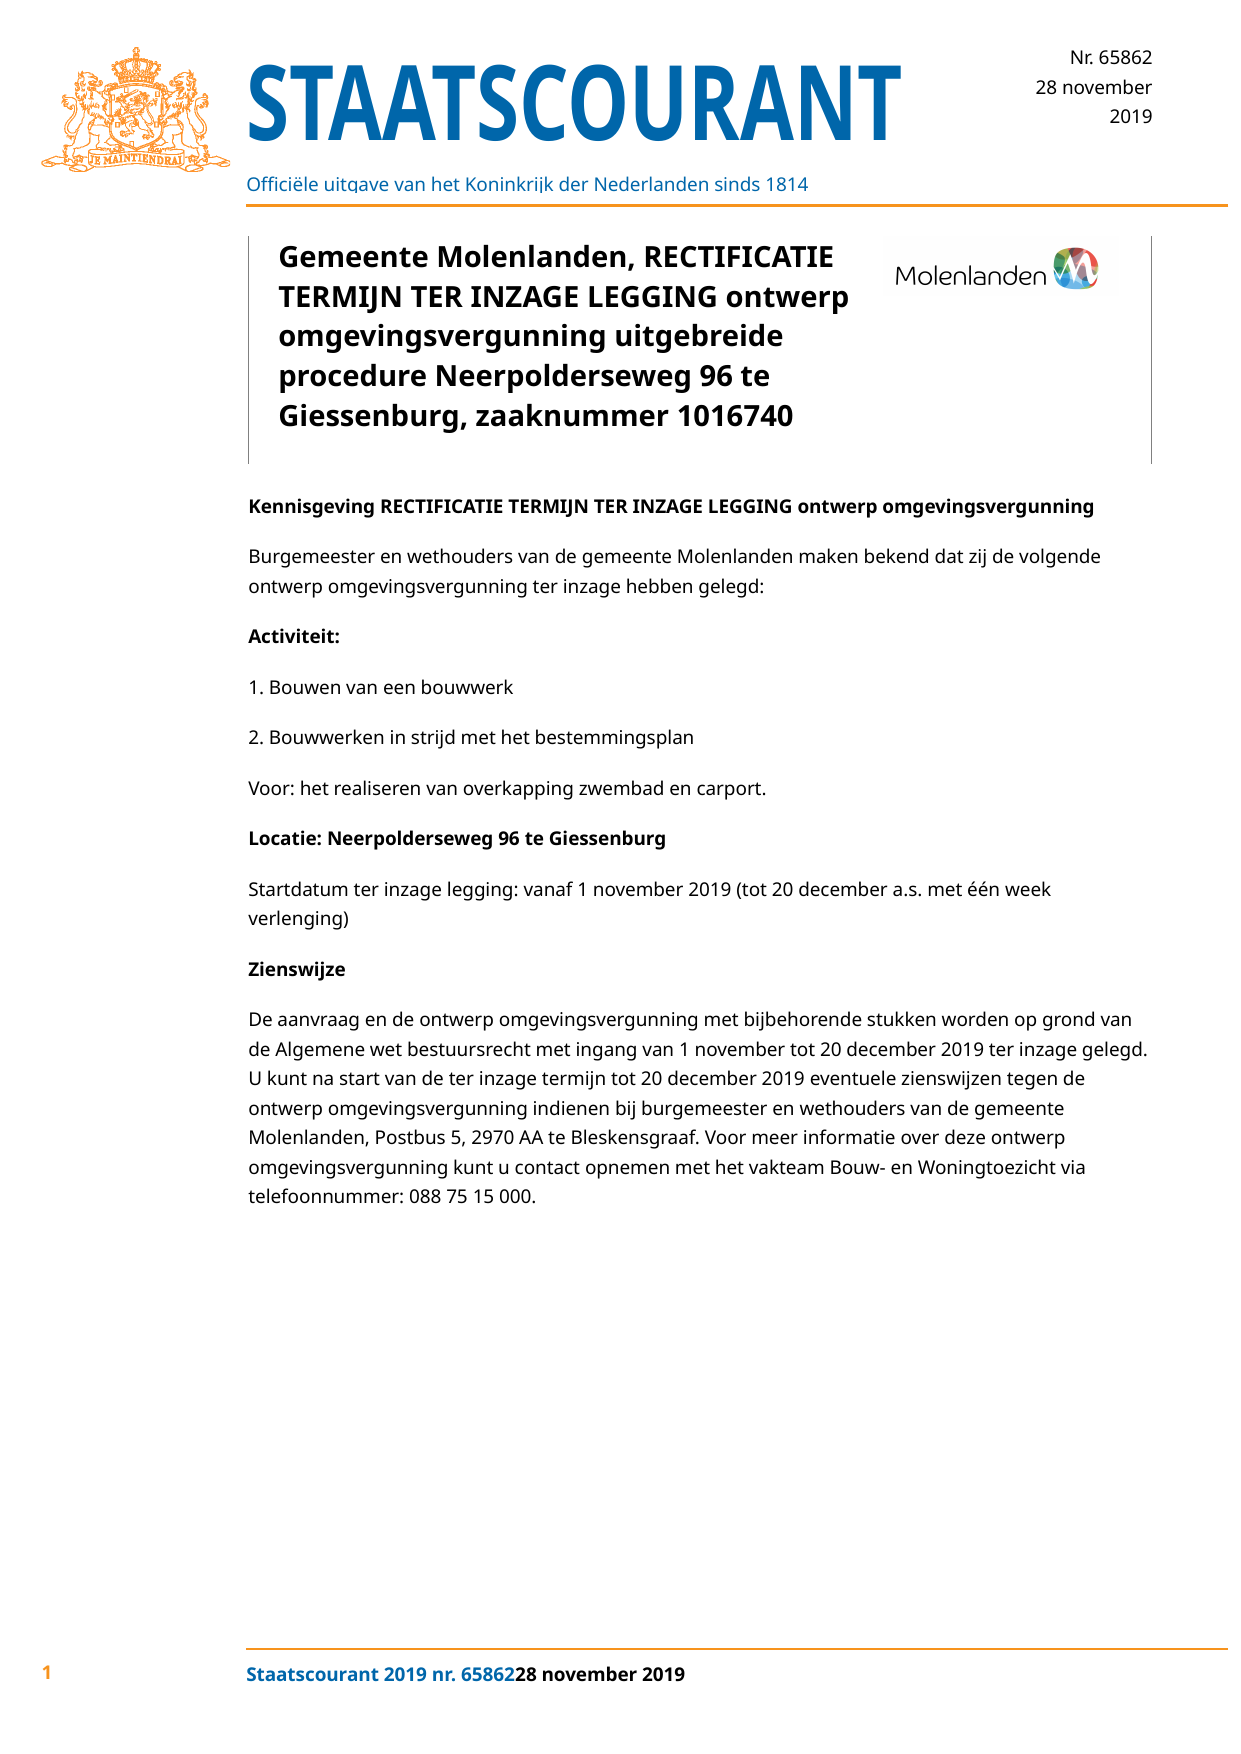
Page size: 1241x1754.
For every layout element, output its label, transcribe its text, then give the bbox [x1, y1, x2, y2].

table_header Gemeente Molenlanden, RECTIFICATIE TERMIJN TER INZAGE LEGGING ontwerp omgevingsvergunning uitgebreide procedure Neerpolderseweg 96 te Giessenburg, zaaknummer 1016740 [249, 236, 850, 464]
text De aanvraag en de ontwerp omgevingsvergunning met bijbehorende stukken worden op grond van de Algemene wet bestuursrecht met ingang van 1 november tot 20 december 2019 ter inzage gelegd. U kunt na start van de ter inzage termijn tot 20 december 2019 eventuele zienswijzen tegen de ontwerp omgevingsvergunning indienen bij burgemeester en wethouders van de gemeente Molenlanden, Postbus 5, 2970 AA te Bleskensgraaf. Voor meer informatie over deze ontwerp omgevingsvergunning kunt u contact opnemen met het vakteam Bouw- en Woningtoezicht via telefoonnummer: 088 75 15 000. [248, 1006, 1152, 1209]
text Startdatum ter inzage legging: vanaf 1 november 2019 (tot 20 december a.s. met één week verlenging) [248, 876, 1152, 931]
text 1. Bouwen van een bouwwerk [248, 674, 1152, 700]
text 2. Bouwwerken in strijd met het bestemmingsplan [248, 724, 1152, 750]
picture [882, 236, 1119, 296]
text Zienswijze [248, 956, 1152, 982]
text Kennisgeving RECTIFICATIE TERMIJN TER INZAGE LEGGING ontwerp omgevingsvergunning [248, 493, 1152, 519]
text Voor: het realiseren van overkapping zwembad en carport. [248, 775, 1152, 801]
text Burgemeester en wethouders van de gemeente Molenlanden maken bekend dat zij de volgende ontwerp omgevingsvergunning ter inzage hebben gelegd: [248, 544, 1152, 599]
text Locatie: Neerpolderseweg 96 te Giessenburg [248, 825, 1152, 851]
table_header [850, 236, 1151, 464]
text Activiteit: [248, 624, 1152, 649]
picture [41, 47, 231, 172]
